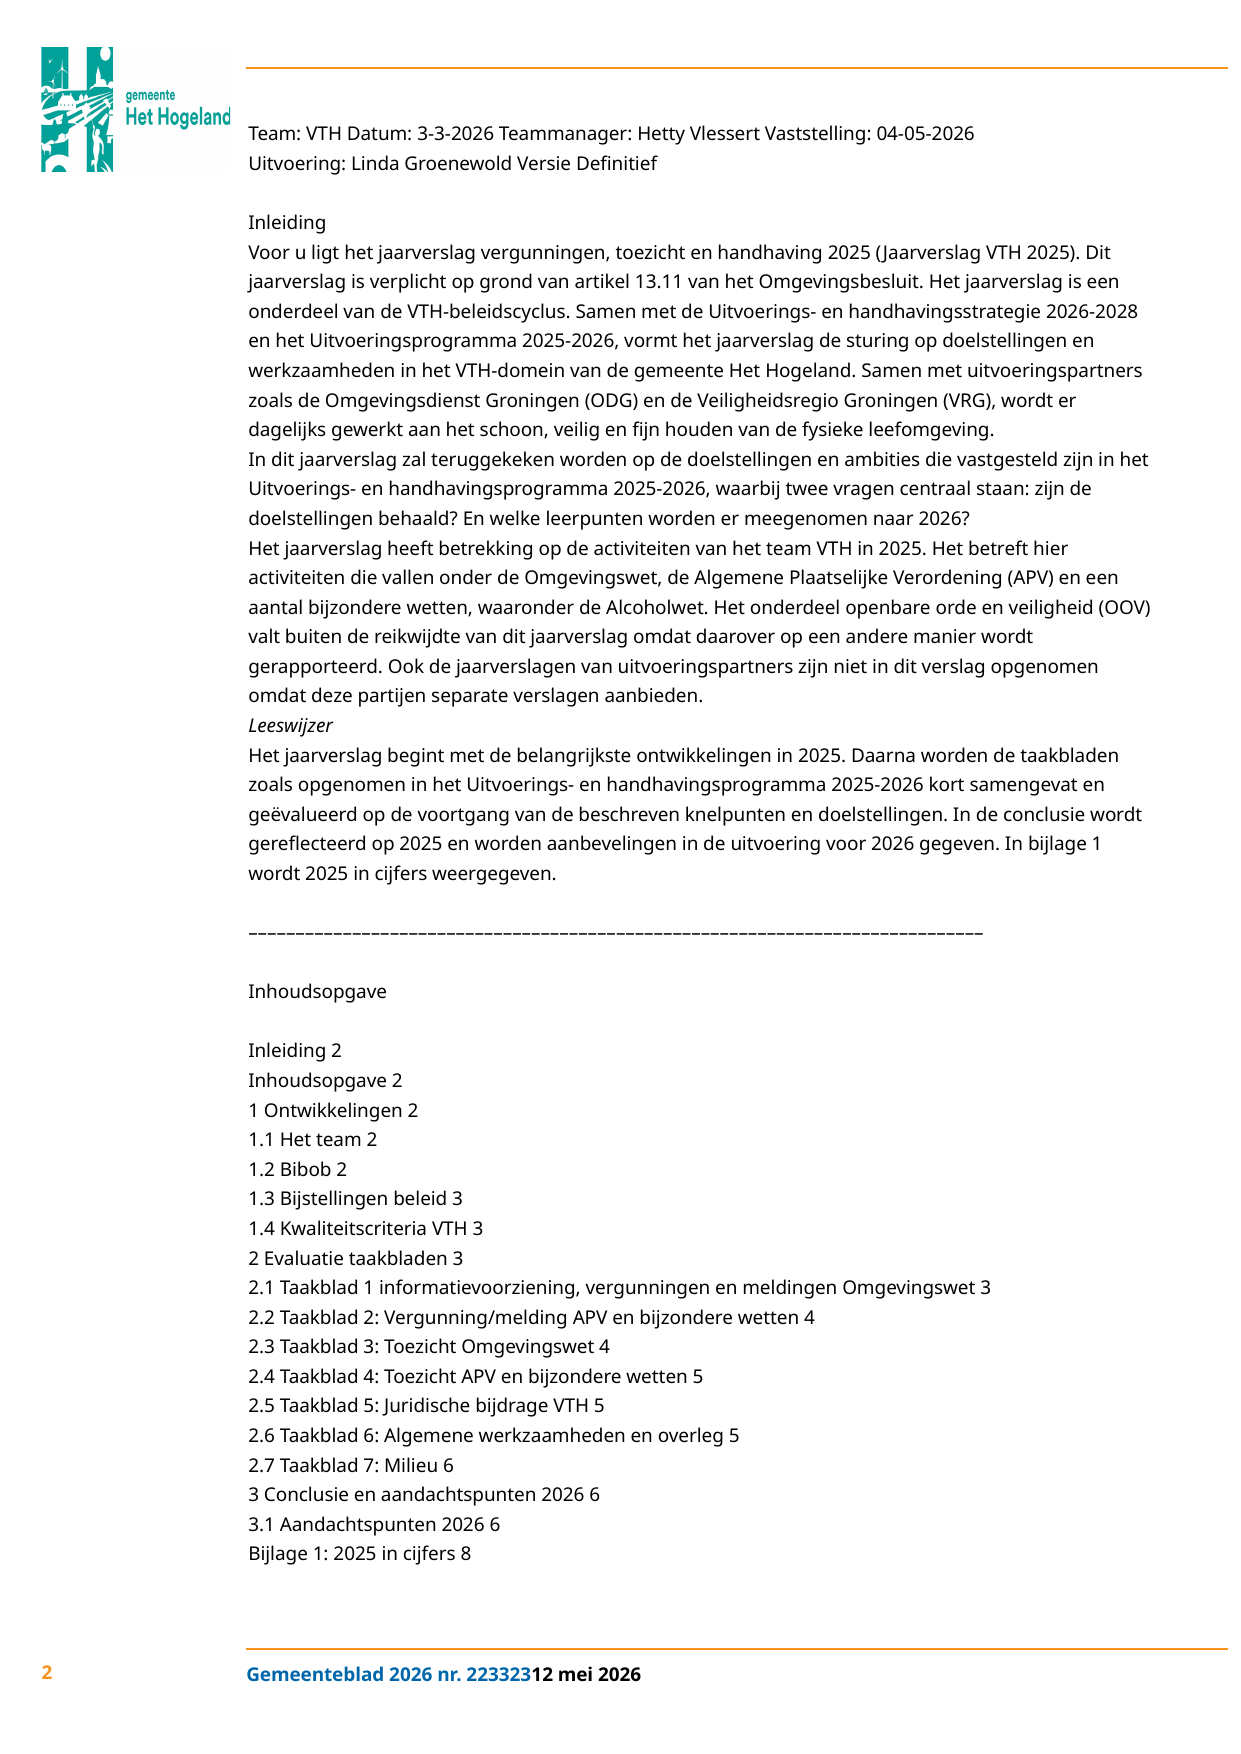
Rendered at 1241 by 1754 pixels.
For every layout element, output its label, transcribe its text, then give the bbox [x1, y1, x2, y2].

text 1.3 Bijstellingen beleid 3 [248, 1186, 1152, 1211]
text 1.2 Bibob 2 [248, 1156, 1152, 1182]
text 1.4 Kwaliteitscriteria VTH 3 [248, 1215, 1152, 1241]
text –––––––––––––––––––––––––––––––––––––––––––––––––––––––––––––––––––––––––––––– [248, 919, 1152, 945]
picture [41, 47, 231, 172]
text 2.3 Taakblad 3: Toezicht Omgevingswet 4 [248, 1333, 1152, 1359]
text 1 Ontwikkelingen 2 [248, 1097, 1152, 1122]
text 3.1 Aandachtspunten 2026 6 [248, 1511, 1152, 1537]
text Uitvoering: Linda Groenewold Versie Definitief [248, 150, 1152, 176]
text Inleiding [248, 209, 1152, 235]
text Voor u ligt het jaarverslag vergunningen, toezicht en handhaving 2025 (Jaarverslag VTH 2025). Dit jaarverslag is verplicht op grond van artikel 13.11 van het Omgevingsbesluit. Het jaarverslag is een onderdeel van de VTH-beleidscyclus. Samen met de Uitvoerings- en handhavingsstrategie 2026-2028 en het Uitvoeringsprogramma 2025-2026, vormt het jaarverslag de sturing op doelstellingen en werkzaamheden in het VTH-domein van de gemeente Het Hogeland. Samen met uitvoeringspartners zoals de Omgevingsdienst Groningen (ODG) en de Veiligheidsregio Groningen (VRG), wordt er dagelijks gewerkt aan het schoon, veilig en fijn houden van de fysieke leefomgeving. [248, 239, 1152, 442]
text 2.1 Taakblad 1 informatievoorziening, vergunningen en meldingen Omgevingswet 3 [248, 1274, 1152, 1300]
text Bijlage 1: 2025 in cijfers 8 [248, 1541, 1152, 1566]
text 2.7 Taakblad 7: Milieu 6 [248, 1452, 1152, 1477]
text Het jaarverslag begint met de belangrijkste ontwikkelingen in 2025. Daarna worden de taakbladen zoals opgenomen in het Uitvoerings- en handhavingsprogramma 2025-2026 kort samengevat en geëvalueerd op de voortgang van de beschreven knelpunten en doelstellingen. In de conclusie wordt gereflecteerd op 2025 en worden aanbevelingen in de uitvoering voor 2026 gegeven. In bijlage 1 wordt 2025 in cijfers weergegeven. [248, 742, 1152, 886]
text 1.1 Het team 2 [248, 1126, 1152, 1152]
text 2 Evaluatie taakbladen 3 [248, 1245, 1152, 1270]
text Leeswijzer [248, 712, 1152, 738]
text 2.2 Taakblad 2: Vergunning/melding APV en bijzondere wetten 4 [248, 1304, 1152, 1329]
text In dit jaarverslag zal teruggekeken worden op de doelstellingen en ambities die vastgesteld zijn in het Uitvoerings- en handhavingsprogramma 2025-2026, waarbij twee vragen centraal staan: zijn de doelstellingen behaald? En welke leerpunten worden er meegenomen naar 2026? [248, 446, 1152, 531]
text 2.6 Taakblad 6: Algemene werkzaamheden en overleg 5 [248, 1422, 1152, 1448]
text Het jaarverslag heeft betrekking op de activiteiten van het team VTH in 2025. Het betreft hier activiteiten die vallen onder de Omgevingswet, de Algemene Plaatselijke Verordening (APV) en een aantal bijzondere wetten, waaronder de Alcoholwet. Het onderdeel openbare orde en veiligheid (OOV) valt buiten de reikwijdte van dit jaarverslag omdat daarover op een andere manier wordt gerapporteerd. Ook de jaarverslagen van uitvoeringspartners zijn niet in dit verslag opgenomen omdat deze partijen separate verslagen aanbieden. [248, 535, 1152, 708]
text Inleiding 2 [248, 1038, 1152, 1063]
text 3 Conclusie en aandachtspunten 2026 6 [248, 1481, 1152, 1507]
text Team: VTH Datum: 3-3-2026 Teammanager: Hetty Vlessert Vaststelling: 04-05-2026 [248, 121, 1152, 146]
text Inhoudsopgave 2 [248, 1067, 1152, 1093]
text Inhoudsopgave [248, 978, 1152, 1004]
text 2.5 Taakblad 5: Juridische bijdrage VTH 5 [248, 1393, 1152, 1418]
text 2.4 Taakblad 4: Toezicht APV en bijzondere wetten 5 [248, 1363, 1152, 1389]
